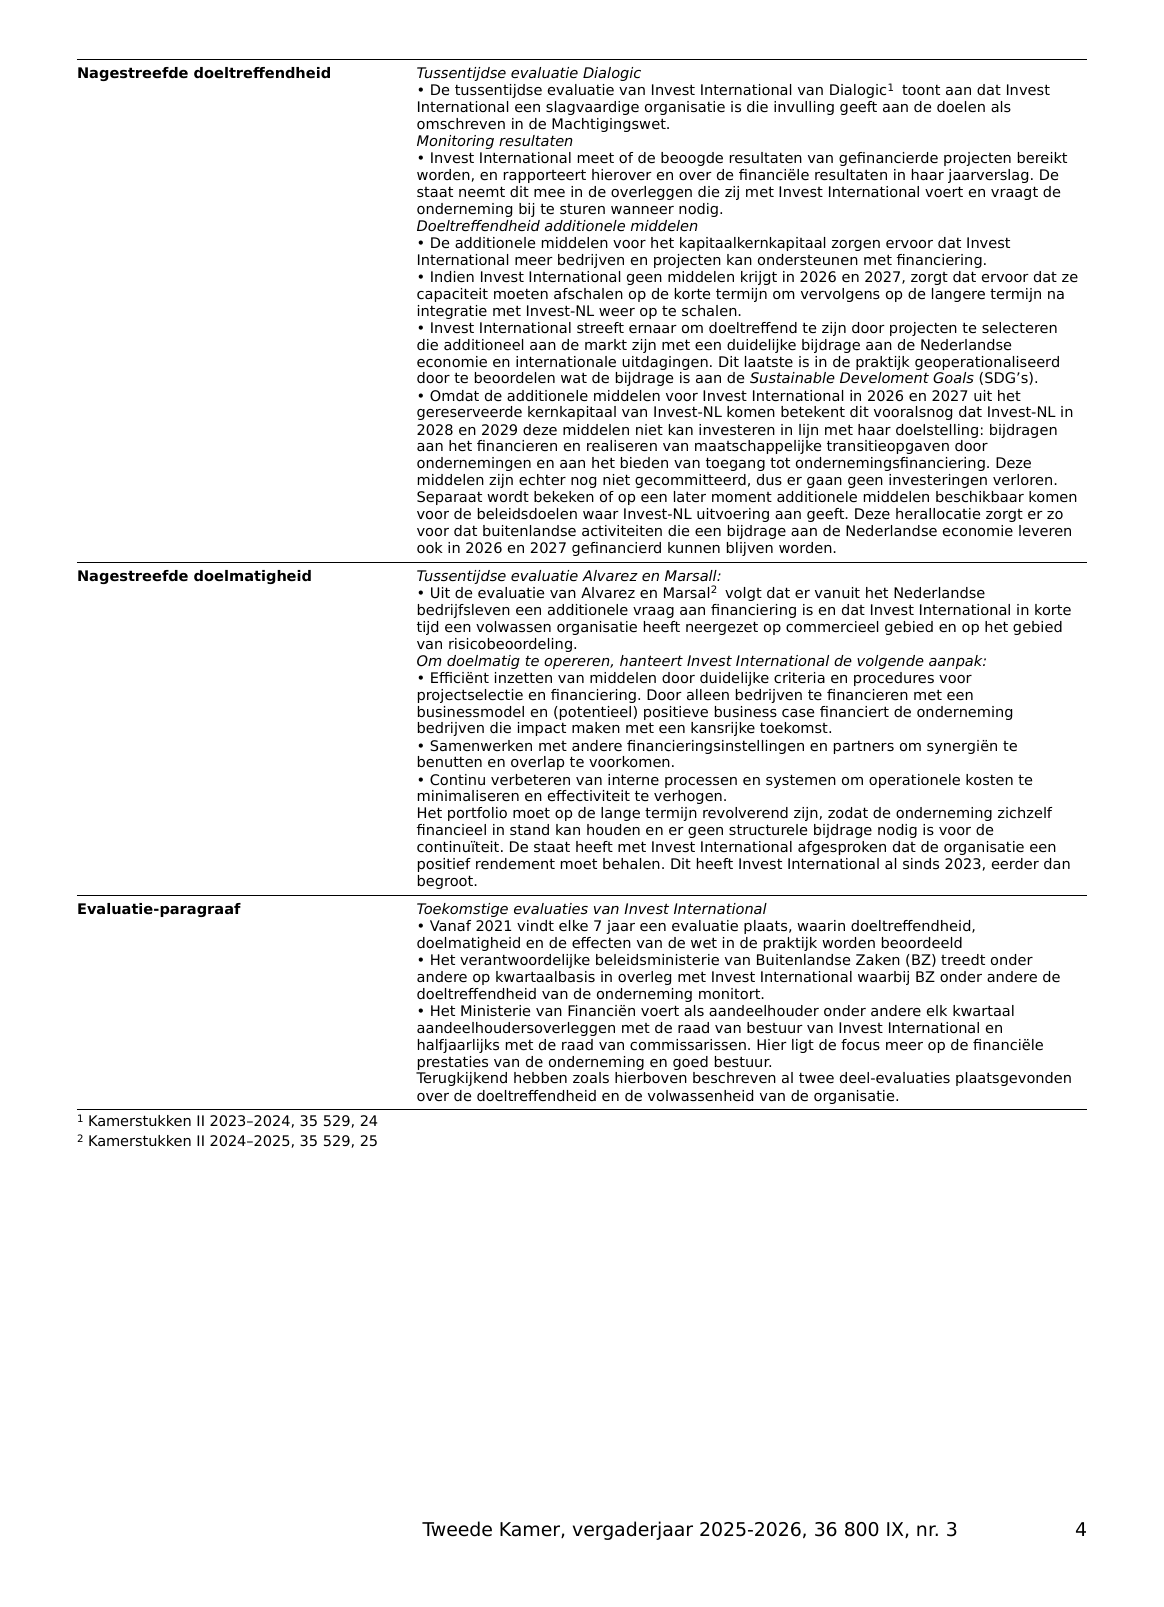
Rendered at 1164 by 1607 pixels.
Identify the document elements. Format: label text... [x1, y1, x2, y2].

table_cell Nagestreefde doelmatigheid [77, 563, 410, 895]
table_cell 1 Kamerstukken II 2023–2024, 35 529, 24 2 Kamerstukken II 2024–2025, 35 529, 25 [77, 1110, 1087, 1150]
table_cell Evaluatie-paragraaf [77, 896, 410, 1109]
table_cell Nagestreefde doeltreffendheid [77, 60, 410, 562]
table_cell Tussentijdse evaluatie Dialogic • De tussentijdse evaluatie van Invest International van Dialogic1 toont aan dat Invest International een slagvaardige organisatie is die invulling geeft aan de doelen als omschreven in de Machtigingswet. Monitoring resultaten • Invest International meet of de beoogde resultaten van gefinancierde projecten bereikt worden, en rapporteert hierover en over de financiële resultaten in haar jaarverslag. De staat neemt dit mee in de overleggen die zij met Invest International voert en vraagt de onderneming bij te sturen wanneer nodig. Doeltreffendheid additionele middelen • De additionele middelen voor het kapitaalkernkapitaal zorgen ervoor dat Invest International meer bedrijven en projecten kan ondersteunen met financiering. • Indien Invest International geen middelen krijgt in 2026 en 2027, zorgt dat ervoor dat ze capaciteit moeten afschalen op de korte termijn om vervolgens op de langere termijn na integratie met Invest-NL weer op te schalen. • Invest International streeft ernaar om doeltreffend te zijn door projecten te selecteren die additioneel aan de markt zijn met een duidelijke bijdrage aan de Nederlandse economie en internationale uitdagingen. Dit laatste is in de praktijk geoperationaliseerd door te beoordelen wat de bijdrage is aan de Sustainable Develoment Goals (SDG’s). • Omdat de additionele middelen voor Invest International in 2026 en 2027 uit het gereserveerde kernkapitaal van Invest-NL komen betekent dit vooralsnog dat Invest-NL in 2028 en 2029 deze middelen niet kan investeren in lijn met haar doelstelling: bijdragen aan het financieren en realiseren van maatschappelijke transitieopgaven door ondernemingen en aan het bieden van toegang tot ondernemingsfinanciering. Deze middelen zijn echter nog niet gecommitteerd, dus er gaan geen investeringen verloren. Separaat wordt bekeken of op een later moment additionele middelen beschikbaar komen voor de beleidsdoelen waar Invest-NL uitvoering aan geeft. Deze herallocatie zorgt er zo voor dat buitenlandse activiteiten die een bijdrage aan de Nederlandse economie leveren ook in 2026 en 2027 gefinancierd kunnen blijven worden. [410, 60, 1087, 562]
table_cell Tussentijdse evaluatie Alvarez en Marsall: • Uit de evaluatie van Alvarez en Marsal2 volgt dat er vanuit het Nederlandse bedrijfsleven een additionele vraag aan financiering is en dat Invest International in korte tijd een volwassen organisatie heeft neergezet op commercieel gebied en op het gebied van risicobeoordeling. Om doelmatig te opereren, hanteert Invest International de volgende aanpak: • Efficiënt inzetten van middelen door duidelijke criteria en procedures voor projectselectie en financiering. Door alleen bedrijven te financieren met een businessmodel en (potentieel) positieve business case financiert de onderneming bedrijven die impact maken met een kansrijke toekomst. • Samenwerken met andere financieringsinstellingen en partners om synergiën te benutten en overlap te voorkomen. • Continu verbeteren van interne processen en systemen om operationele kosten te minimaliseren en effectiviteit te verhogen. Het portfolio moet op de lange termijn revolverend zijn, zodat de onderneming zichzelf financieel in stand kan houden en er geen structurele bijdrage nodig is voor de continuïteit. De staat heeft met Invest International afgesproken dat de organisatie een positief rendement moet behalen. Dit heeft Invest International al sinds 2023, eerder dan begroot. [410, 563, 1087, 895]
table_cell Toekomstige evaluaties van Invest International • Vanaf 2021 vindt elke 7 jaar een evaluatie plaats, waarin doeltreffendheid, doelmatigheid en de effecten van de wet in de praktijk worden beoordeeld • Het verantwoordelijke beleidsministerie van Buitenlandse Zaken (BZ) treedt onder andere op kwartaalbasis in overleg met Invest International waarbij BZ onder andere de doeltreffendheid van de onderneming monitort. • Het Ministerie van Financiën voert als aandeelhouder onder andere elk kwartaal aandeelhoudersoverleggen met de raad van bestuur van Invest International en halfjaarlijks met de raad van commissarissen. Hier ligt de focus meer op de financiële prestaties van de onderneming en goed bestuur. Terugkijkend hebben zoals hierboven beschreven al twee deel-evaluaties plaatsgevonden over de doeltreffendheid en de volwassenheid van de organisatie. [410, 896, 1087, 1109]
